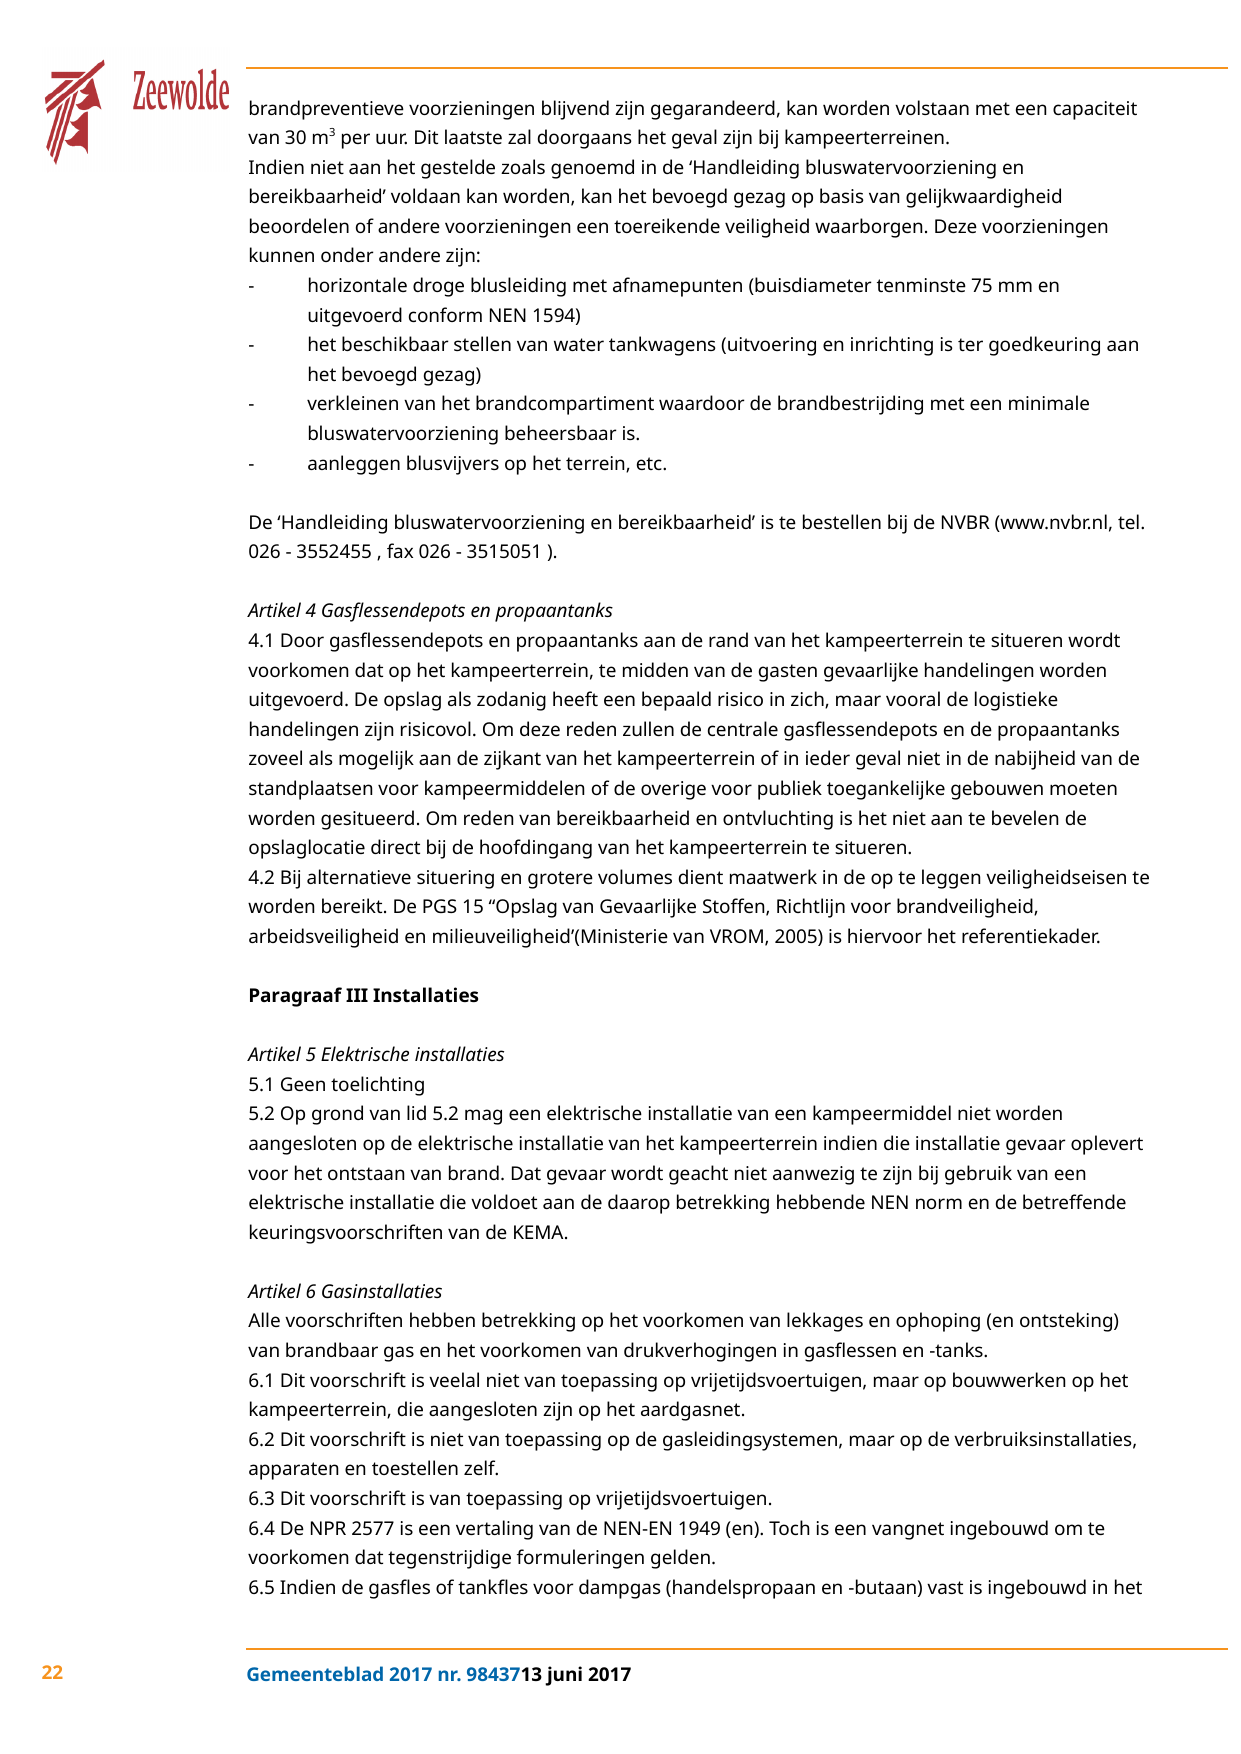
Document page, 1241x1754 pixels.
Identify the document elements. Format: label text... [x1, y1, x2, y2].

list horizontale droge blusleiding met afnamepunten (buisdiameter tenminste 75 mm en uitgevoerd conform NEN 1594) [248, 272, 1152, 328]
text 6.1 Dit voorschrift is veelal niet van toepassing op vrijetijdsvoertuigen, maar op bouwwerken op het kampeerterrein, die aangesloten zijn op het aardgasnet. [248, 1367, 1152, 1422]
text 6.4 De NPR 2577 is een vertaling van de NEN-EN 1949 (en). Toch is een vangnet ingebouwd om te voorkomen dat tegenstrijdige formuleringen gelden. [248, 1515, 1152, 1570]
text 6.2 Dit voorschrift is niet van toepassing op de gasleidingsystemen, maar op de verbruiksinstallaties, apparaten en toestellen zelf. [248, 1426, 1152, 1481]
list verkleinen van het brandcompartiment waardoor de brandbestrijding met een minimale bluswatervoorziening beheersbaar is. [248, 391, 1152, 446]
text Artikel 4 Gasflessendepots en propaantanks [248, 598, 1152, 623]
picture [41, 47, 231, 172]
list het beschikbaar stellen van water tankwagens (uitvoering en inrichting is ter goedkeuring aan het bevoegd gezag) [248, 331, 1152, 387]
text 4.1 Door gasflessendepots en propaantanks aan de rand van het kampeerterrein te situeren wordt voorkomen dat op het kampeerterrein, te midden van de gasten gevaarlijke handelingen worden uitgevoerd. De opslag als zodanig heeft een bepaald risico in zich, maar vooral de logistieke handelingen zijn risicovol. Om deze reden zullen de centrale gasflessendepots en de propaantanks zoveel als mogelijk aan de zijkant van het kampeerterrein of in ieder geval niet in de nabijheid van de standplaatsen voor kampeermiddelen of de overige voor publiek toegankelijke gebouwen moeten worden gesitueerd. Om reden van bereikbaarheid en ontvluchting is het niet aan te bevelen de opslaglocatie direct bij de hoofdingang van het kampeerterrein te situeren. [248, 627, 1152, 860]
text Paragraaf III Installaties [248, 982, 1152, 1008]
text 6.3 Dit voorschrift is van toepassing op vrijetijdsvoertuigen. [248, 1485, 1152, 1511]
list aanleggen blusvijvers op het terrein, etc. [248, 450, 1152, 476]
text brandpreventieve voorzieningen blijvend zijn gegarandeerd, kan worden volstaan met een capaciteit van 30 m3 per uur. Dit laatste zal doorgaans het geval zijn bij kampeerterreinen. [248, 95, 1152, 150]
text De ‘Handleiding bluswatervoorziening en bereikbaarheid’ is te bestellen bij de NVBR (www.nvbr.nl, tel. 026 - 3552455 , fax 026 - 3515051 ). [248, 509, 1152, 564]
text 5.1 Geen toelichting [248, 1071, 1152, 1097]
text Artikel 5 Elektrische installaties [248, 1041, 1152, 1067]
text 6.5 Indien de gasfles of tankfles voor dampgas (handelspropaan en -butaan) vast is ingebouwd in het [248, 1574, 1152, 1600]
text Indien niet aan het gestelde zoals genoemd in de ‘Handleiding bluswatervoorziening en bereikbaarheid’ voldaan kan worden, kan het bevoegd gezag op basis van gelijkwaardigheid beoordelen of andere voorzieningen een toereikende veiligheid waarborgen. Deze voorzieningen kunnen onder andere zijn: [248, 154, 1152, 268]
text Artikel 6 Gasinstallaties [248, 1278, 1152, 1304]
text 4.2 Bij alternatieve situering en grotere volumes dient maatwerk in de op te leggen veiligheidseisen te worden bereikt. De PGS 15 “Opslag van Gevaarlijke Stoffen, Richtlijn voor brandveiligheid, arbeidsveiligheid en milieuveiligheid’(Ministerie van VROM, 2005) is hiervoor het referentiekader. [248, 864, 1152, 949]
text Alle voorschriften hebben betrekking op het voorkomen van lekkages en ophoping (en ontsteking) van brandbaar gas en het voorkomen van drukverhogingen in gasflessen en -tanks. [248, 1308, 1152, 1363]
text 5.2 Op grond van lid 5.2 mag een elektrische installatie van een kampeermiddel niet worden aangesloten op de elektrische installatie van het kampeerterrein indien die installatie gevaar oplevert voor het ontstaan van brand. Dat gevaar wordt geacht niet aanwezig te zijn bij gebruik van een elektrische installatie die voldoet aan de daarop betrekking hebbende NEN norm en de betreffende keuringsvoorschriften van de KEMA. [248, 1101, 1152, 1245]
